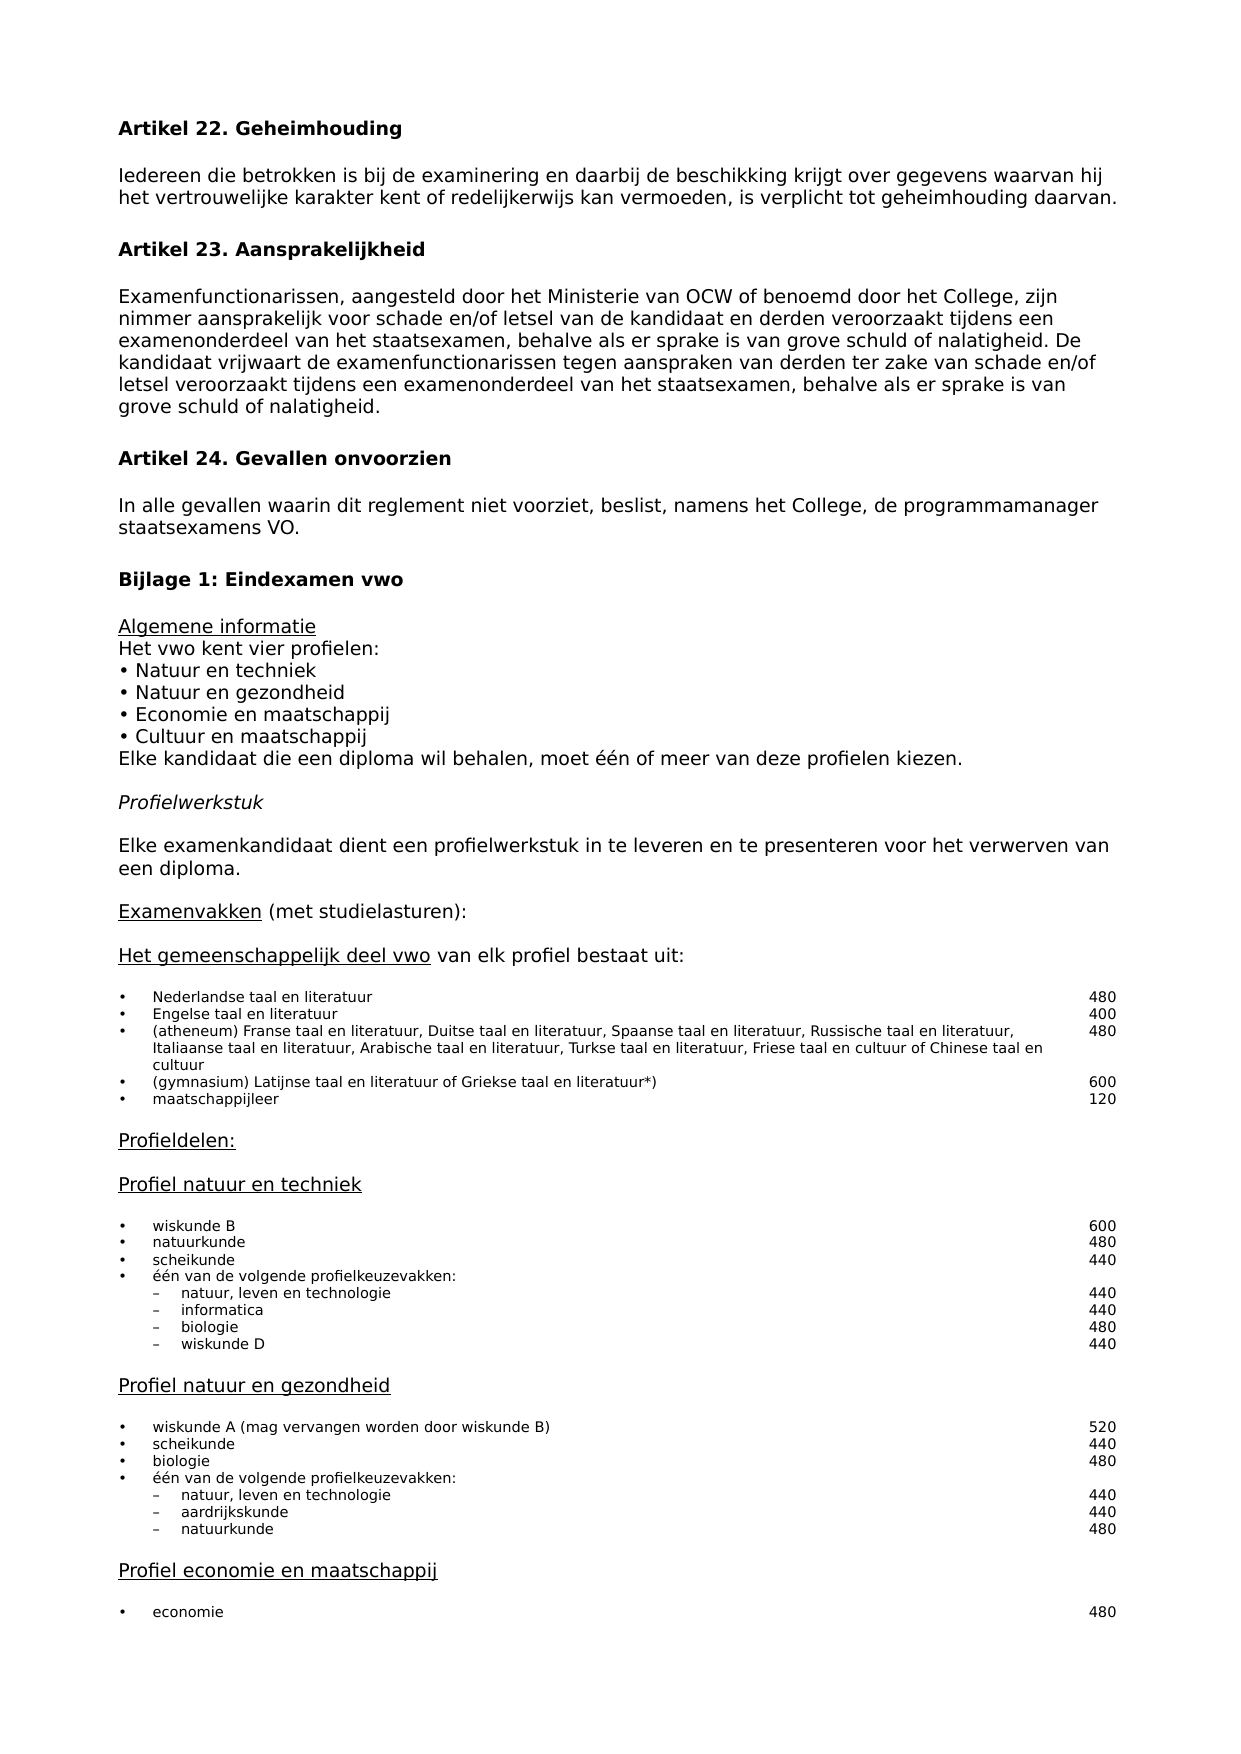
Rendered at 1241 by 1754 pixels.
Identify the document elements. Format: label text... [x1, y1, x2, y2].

table_header 480 [1054, 989, 1122, 1006]
table_cell 480 [1054, 1521, 1122, 1538]
table_header 600 [1054, 1218, 1122, 1234]
text • Natuur en gezondheid [118, 682, 1122, 704]
table_cell 440 [1054, 1285, 1122, 1302]
table_cell – [146, 1504, 175, 1521]
table_cell • [118, 1074, 146, 1091]
subtitle Artikel 22. Geheimhouding [118, 118, 1122, 140]
table_cell [1054, 1268, 1122, 1285]
table_header wiskunde B [146, 1218, 1054, 1234]
table_cell 480 [1054, 1453, 1122, 1470]
text Iedereen die betrokken is bij de examinering en daarbij de beschikking krijgt over gegevens waarvan hij het vertrouwelijke karakter kent of redelijkerwijs kan vermoeden, is verplicht tot geheimhouding daarvan. [118, 165, 1122, 209]
table_cell aardrijkskunde [175, 1504, 1054, 1521]
table_cell informatica [175, 1302, 1054, 1319]
text Examenfunctionarissen, aangesteld door het Ministerie van OCW of benoemd door het College, zijn nimmer aansprakelijk voor schade en/of letsel van de kandidaat en derden veroorzaakt tijdens een examenonderdeel van het staatsexamen, behalve als er sprake is van grove schuld of nalatigheid. De kandidaat vrijwaart de examenfunctionarissen tegen aanspraken van derden ter zake van schade en/of letsel veroorzaakt tijdens een examenonderdeel van het staatsexamen, behalve als er sprake is van grove schuld of nalatigheid. [118, 286, 1122, 418]
table_header • [118, 1604, 146, 1621]
table_cell [118, 1319, 146, 1336]
table_cell 120 [1054, 1091, 1122, 1108]
table_cell 440 [1054, 1487, 1122, 1504]
table_header • [118, 1218, 146, 1234]
table_cell maatschappijleer [146, 1091, 1054, 1108]
text Het vwo kent vier profielen: [118, 638, 1122, 660]
table_cell 440 [1054, 1251, 1122, 1268]
table_cell wiskunde D [175, 1336, 1054, 1353]
table_cell [118, 1521, 146, 1538]
table_cell – [146, 1319, 175, 1336]
table_cell 600 [1054, 1074, 1122, 1091]
subtitle Artikel 24. Gevallen onvoorzien [118, 448, 1122, 470]
text Profiel natuur en gezondheid [118, 1375, 1122, 1397]
table_header economie [146, 1604, 1054, 1621]
table_cell • [118, 1091, 146, 1108]
table_cell • [118, 1453, 146, 1470]
table_cell • [118, 1436, 146, 1453]
text Profiel natuur en techniek [118, 1173, 1122, 1196]
table_cell Engelse taal en literatuur [146, 1006, 1054, 1023]
table_cell 480 [1054, 1319, 1122, 1336]
table_header • [118, 1419, 146, 1436]
table_header Nederlandse taal en literatuur [146, 989, 1054, 1006]
table_cell 480 [1054, 1023, 1122, 1074]
table_cell [118, 1336, 146, 1353]
table_cell – [146, 1285, 175, 1302]
table_cell biologie [146, 1453, 1054, 1470]
table_cell • [118, 1023, 146, 1074]
text Het gemeenschappelijk deel vwo van elk profiel bestaat uit: [118, 945, 1122, 967]
table_cell (gymnasium) Latijnse taal en literatuur of Griekse taal en literatuur*) [146, 1074, 1054, 1091]
subtitle Artikel 23. Aansprakelijkheid [118, 239, 1122, 261]
table_cell [1054, 1470, 1122, 1487]
subtitle Profielwerkstuk [118, 792, 1122, 813]
table_cell 440 [1054, 1302, 1122, 1319]
table_cell natuur, leven en technologie [175, 1285, 1054, 1302]
table_cell één van de volgende profielkeuzevakken: [146, 1470, 1054, 1487]
table_cell [118, 1285, 146, 1302]
table_cell • [118, 1268, 146, 1285]
text In alle gevallen waarin dit reglement niet voorziet, beslist, namens het College, de programmamanager staatsexamens VO. [118, 495, 1122, 539]
table_cell – [146, 1302, 175, 1319]
table_cell • [118, 1470, 146, 1487]
table_cell biologie [175, 1319, 1054, 1336]
table_cell natuur, leven en technologie [175, 1487, 1054, 1504]
text Elke examenkandidaat dient een profielwerkstuk in te leveren en te presenteren voor het verwerven van een diploma. [118, 835, 1122, 879]
table_header wiskunde A (mag vervangen worden door wiskunde B) [146, 1419, 1054, 1436]
text Algemene informatie [118, 616, 1122, 638]
table_header 480 [1054, 1604, 1122, 1621]
table_cell 400 [1054, 1006, 1122, 1023]
table_cell [118, 1487, 146, 1504]
table_header • [118, 989, 146, 1006]
table_cell – [146, 1336, 175, 1353]
table_cell – [146, 1521, 175, 1538]
table_cell scheikunde [146, 1436, 1054, 1453]
text Profieldelen: [118, 1130, 1122, 1152]
table_cell (atheneum) Franse taal en literatuur, Duitse taal en literatuur, Spaanse taal en literatuur, Russische taal en literatuur, Italiaanse taal en literatuur, Arabische taal en literatuur, Turkse taal en literatuur, Friese taal en cultuur of Chinese taal en cultuur [146, 1023, 1054, 1074]
text Elke kandidaat die een diploma wil behalen, moet één of meer van deze profielen kiezen. [118, 748, 1122, 770]
table_header 520 [1054, 1419, 1122, 1436]
table_cell • [118, 1234, 146, 1251]
table_cell [118, 1302, 146, 1319]
table_cell 440 [1054, 1336, 1122, 1353]
text • Cultuur en maatschappij [118, 726, 1122, 748]
table_cell 480 [1054, 1234, 1122, 1251]
table_cell scheikunde [146, 1251, 1054, 1268]
table_cell één van de volgende profielkeuzevakken: [146, 1268, 1054, 1285]
table_cell natuurkunde [175, 1521, 1054, 1538]
table_cell natuurkunde [146, 1234, 1054, 1251]
table_cell • [118, 1251, 146, 1268]
table_cell 440 [1054, 1436, 1122, 1453]
table_cell • [118, 1006, 146, 1023]
table_cell – [146, 1487, 175, 1504]
text • Natuur en techniek [118, 660, 1122, 682]
text Examenvakken (met studielasturen): [118, 901, 1122, 923]
text • Economie en maatschappij [118, 704, 1122, 726]
subtitle Bijlage 1: Eindexamen vwo [118, 569, 1122, 591]
table_cell 440 [1054, 1504, 1122, 1521]
table_cell [118, 1504, 146, 1521]
text Profiel economie en maatschappij [118, 1560, 1122, 1582]
